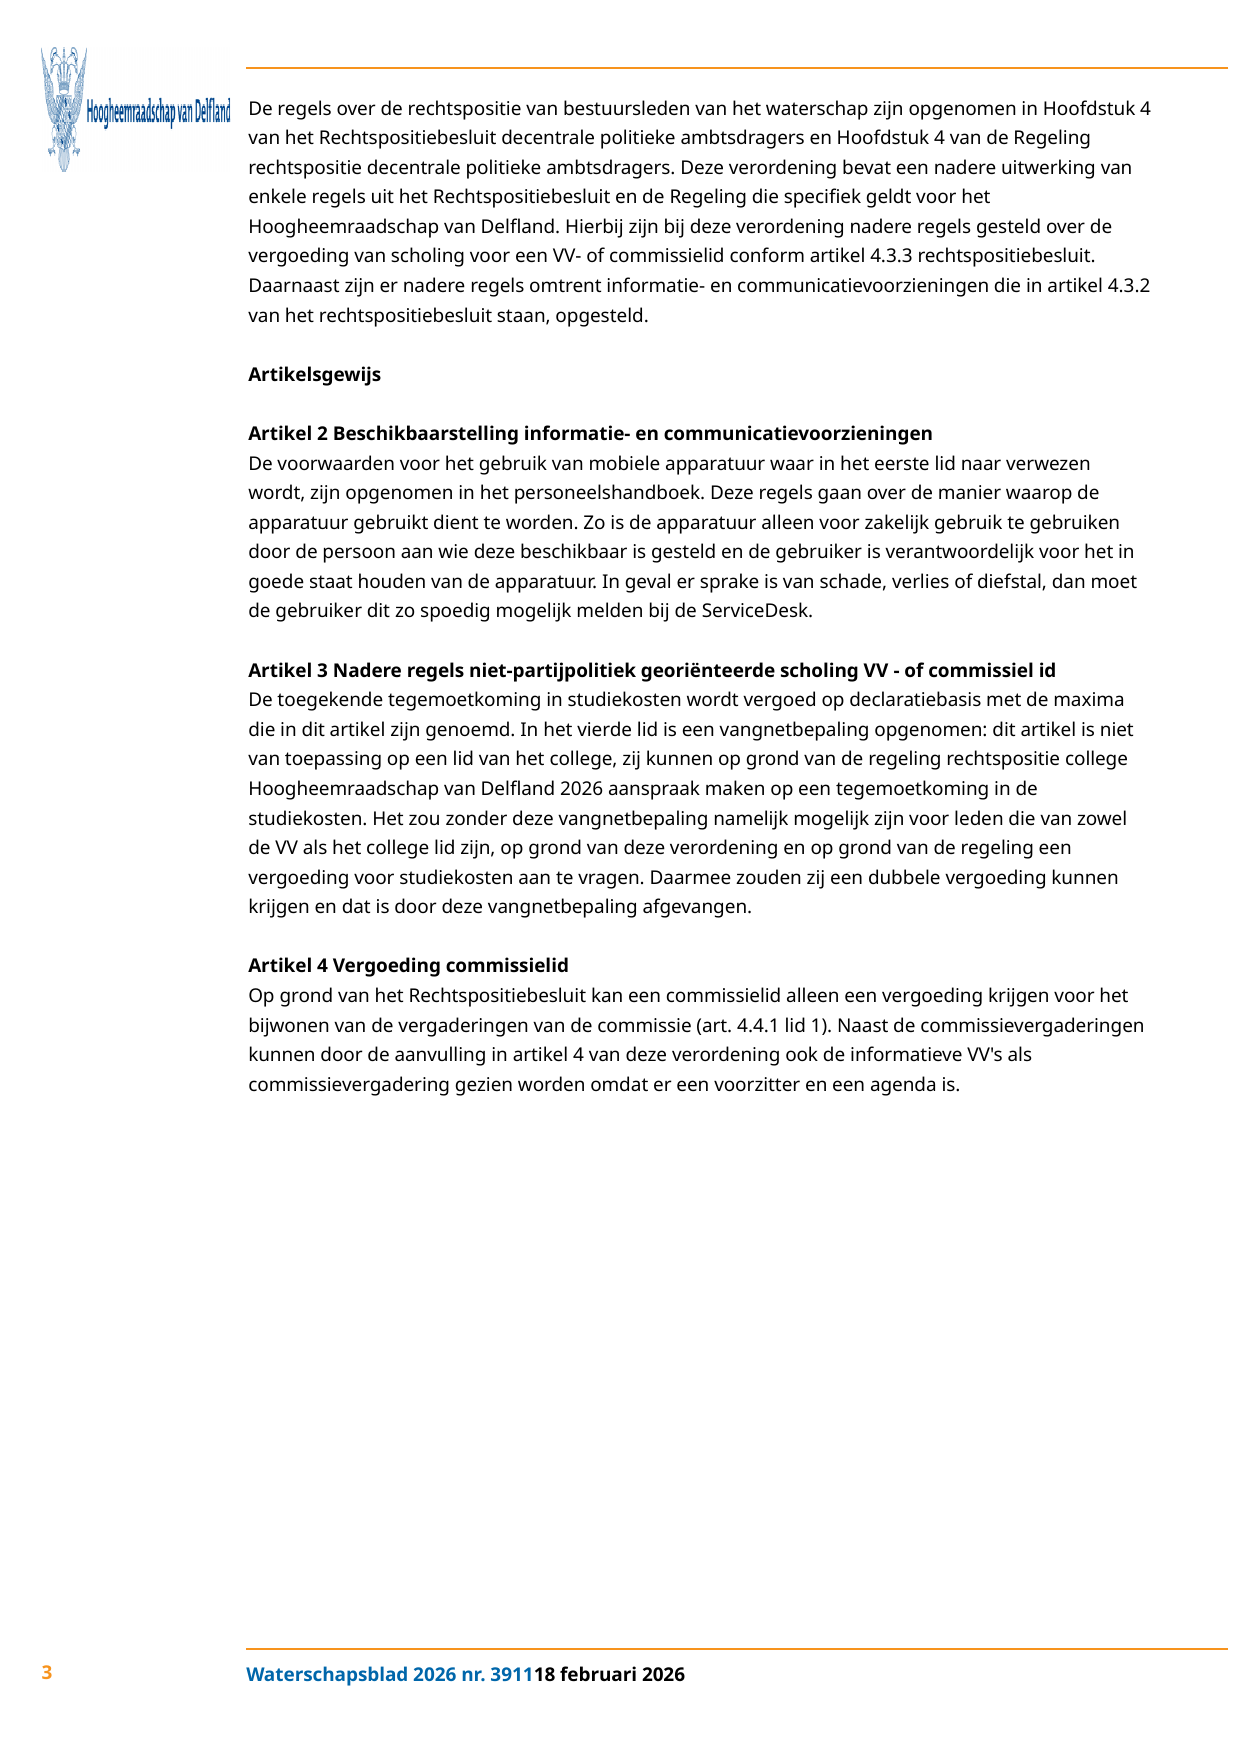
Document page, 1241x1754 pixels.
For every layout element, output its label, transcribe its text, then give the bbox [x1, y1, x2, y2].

text Artikel 3 Nadere regels niet-partijpolitiek georiënteerde scholing VV - of commissiel id [248, 657, 1152, 683]
text Op grond van het Rechtspositiebesluit kan een commissielid alleen een vergoeding krijgen voor het bijwonen van de vergaderingen van de commissie (art. 4.4.1 lid 1). Naast de commissievergaderingen kunnen door de aanvulling in artikel 4 van deze verordening ook de informatieve VV's als commissievergadering gezien worden omdat er een voorzitter en een agenda is. [248, 982, 1152, 1097]
text Artikel 2 Beschikbaarstelling informatie- en communicatievoorzieningen [248, 420, 1152, 446]
picture [41, 47, 231, 172]
text De regels over de rechtspositie van bestuursleden van het waterschap zijn opgenomen in Hoofdstuk 4 van het Rechtspositiebesluit decentrale politieke ambtsdragers en Hoofdstuk 4 van de Regeling rechtspositie decentrale politieke ambtsdragers. Deze verordening bevat een nadere uitwerking van enkele regels uit het Rechtspositiebesluit en de Regeling die specifiek geldt voor het Hoogheemraadschap van Delfland. Hierbij zijn bij deze verordening nadere regels gesteld over de vergoeding van scholing voor een VV- of commissielid conform artikel 4.3.3 rechtspositiebesluit. Daarnaast zijn er nadere regels omtrent informatie- en communicatievoorzieningen die in artikel 4.3.2 van het rechtspositiebesluit staan, opgesteld. [248, 95, 1152, 328]
text De voorwaarden voor het gebruik van mobiele apparatuur waar in het eerste lid naar verwezen wordt, zijn opgenomen in het personeelshandboek. Deze regels gaan over de manier waarop de apparatuur gebruikt dient te worden. Zo is de apparatuur alleen voor zakelijk gebruik te gebruiken door de persoon aan wie deze beschikbaar is gesteld en de gebruiker is verantwoordelijk voor het in goede staat houden van de apparatuur. In geval er sprake is van schade, verlies of diefstal, dan moet de gebruiker dit zo spoedig mogelijk melden bij de ServiceDesk. [248, 450, 1152, 623]
text Artikelsgewijs [248, 361, 1152, 387]
text De toegekende tegemoetkoming in studiekosten wordt vergoed op declaratiebasis met de maxima die in dit artikel zijn genoemd. In het vierde lid is een vangnetbepaling opgenomen: dit artikel is niet van toepassing op een lid van het college, zij kunnen op grond van de regeling rechtspositie college Hoogheemraadschap van Delfland 2026 aanspraak maken op een tegemoetkoming in de studiekosten. Het zou zonder deze vangnetbepaling namelijk mogelijk zijn voor leden die van zowel de VV als het college lid zijn, op grond van deze verordening en op grond van de regeling een vergoeding voor studiekosten aan te vragen. Daarmee zouden zij een dubbele vergoeding kunnen krijgen en dat is door deze vangnetbepaling afgevangen. [248, 686, 1152, 919]
text Artikel 4 Vergoeding commissielid [248, 953, 1152, 978]
